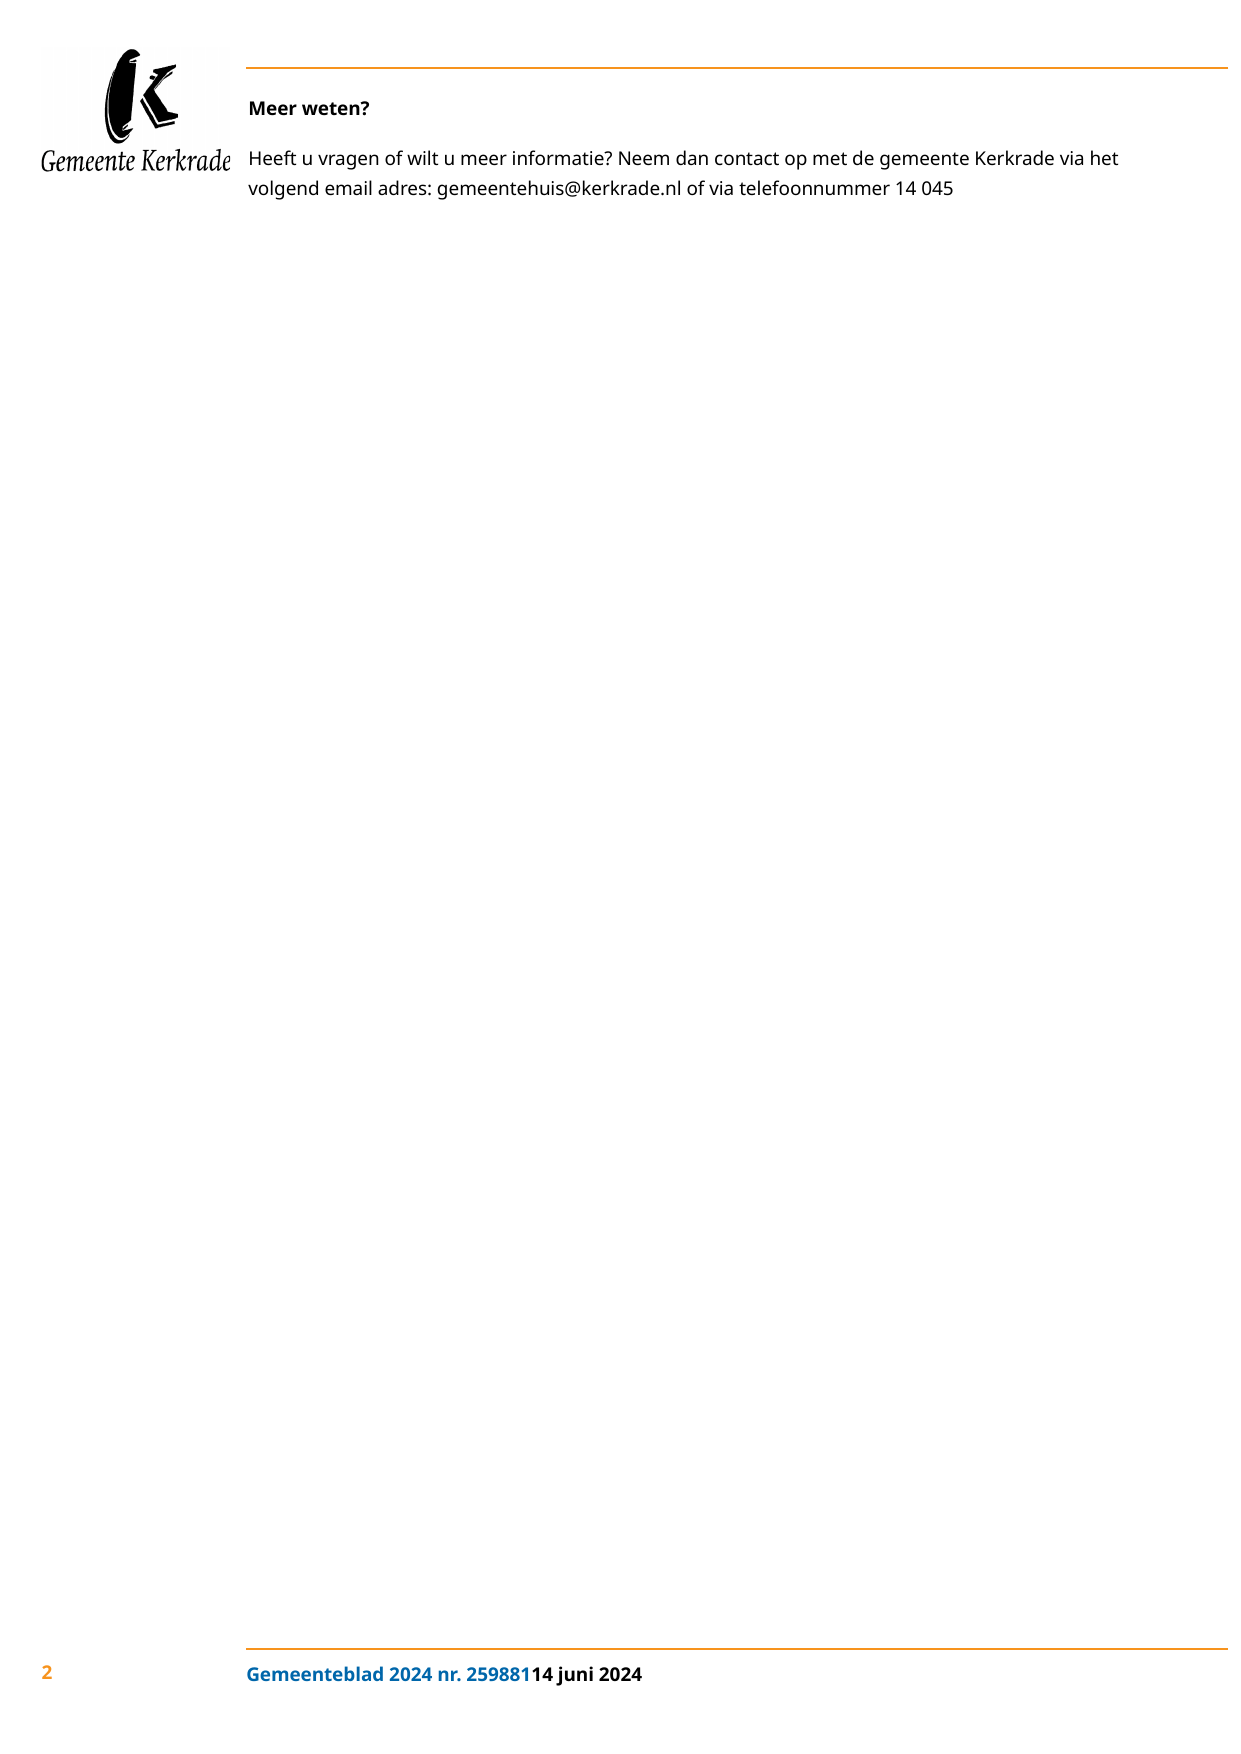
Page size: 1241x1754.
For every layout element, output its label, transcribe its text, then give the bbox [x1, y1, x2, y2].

text Meer weten? [248, 95, 1152, 121]
text Heeft u vragen of wilt u meer informatie? Neem dan contact op met de gemeente Kerkrade via het volgend email adres: gemeentehuis@kerkrade.nl of via telefoonnummer 14 045 [248, 145, 1152, 201]
picture [41, 47, 231, 172]
